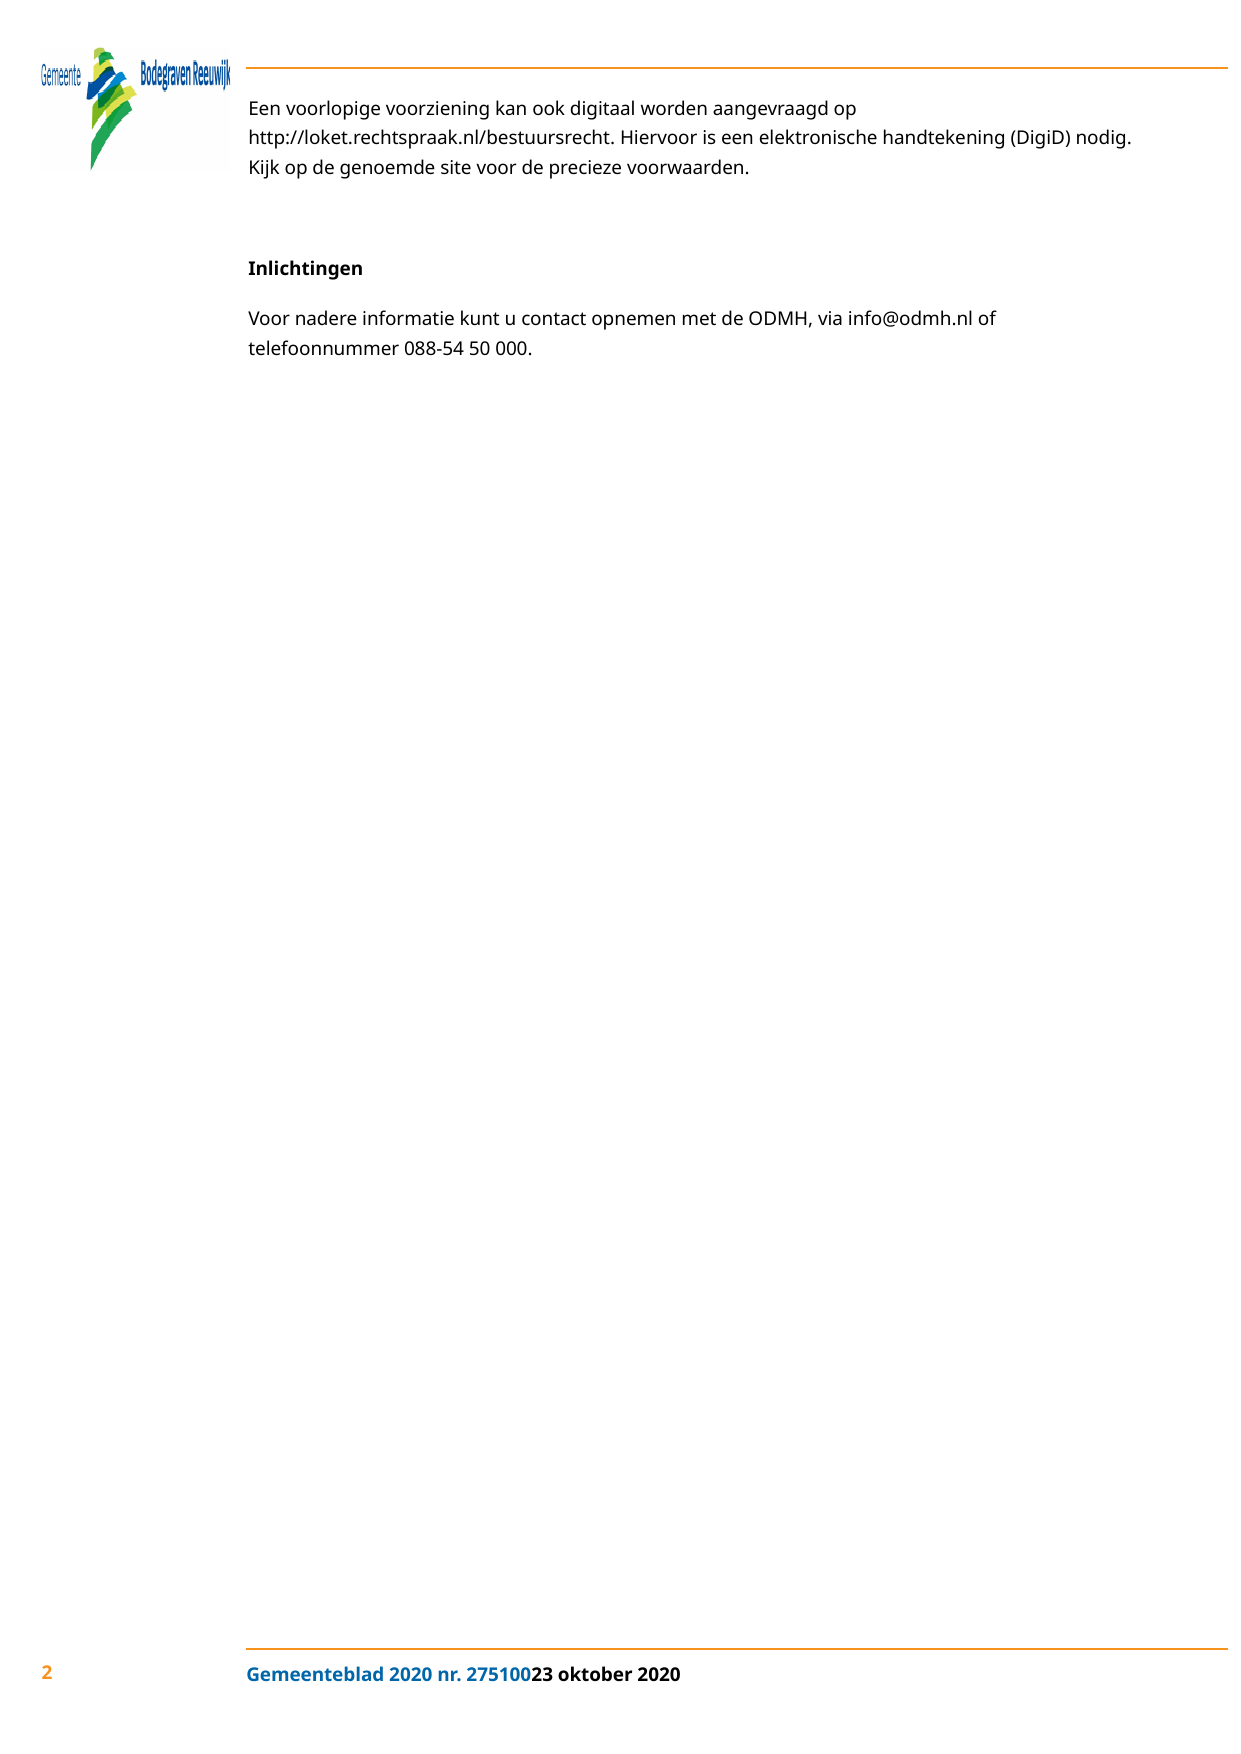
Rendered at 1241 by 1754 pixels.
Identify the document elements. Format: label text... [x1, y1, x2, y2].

text Een voorlopige voorziening kan ook digitaal worden aangevraagd op http://loket.rechtspraak.nl/bestuursrecht. Hiervoor is een elektronische handtekening (DigiD) nodig. Kijk op de genoemde site voor de precieze voorwaarden. [248, 95, 1152, 180]
picture [41, 47, 231, 172]
text Inlichtingen [248, 255, 1152, 281]
text Voor nadere informatie kunt u contact opnemen met de ODMH, via info@odmh.nl of telefoonnummer 088-54 50 000. [248, 305, 1152, 361]
